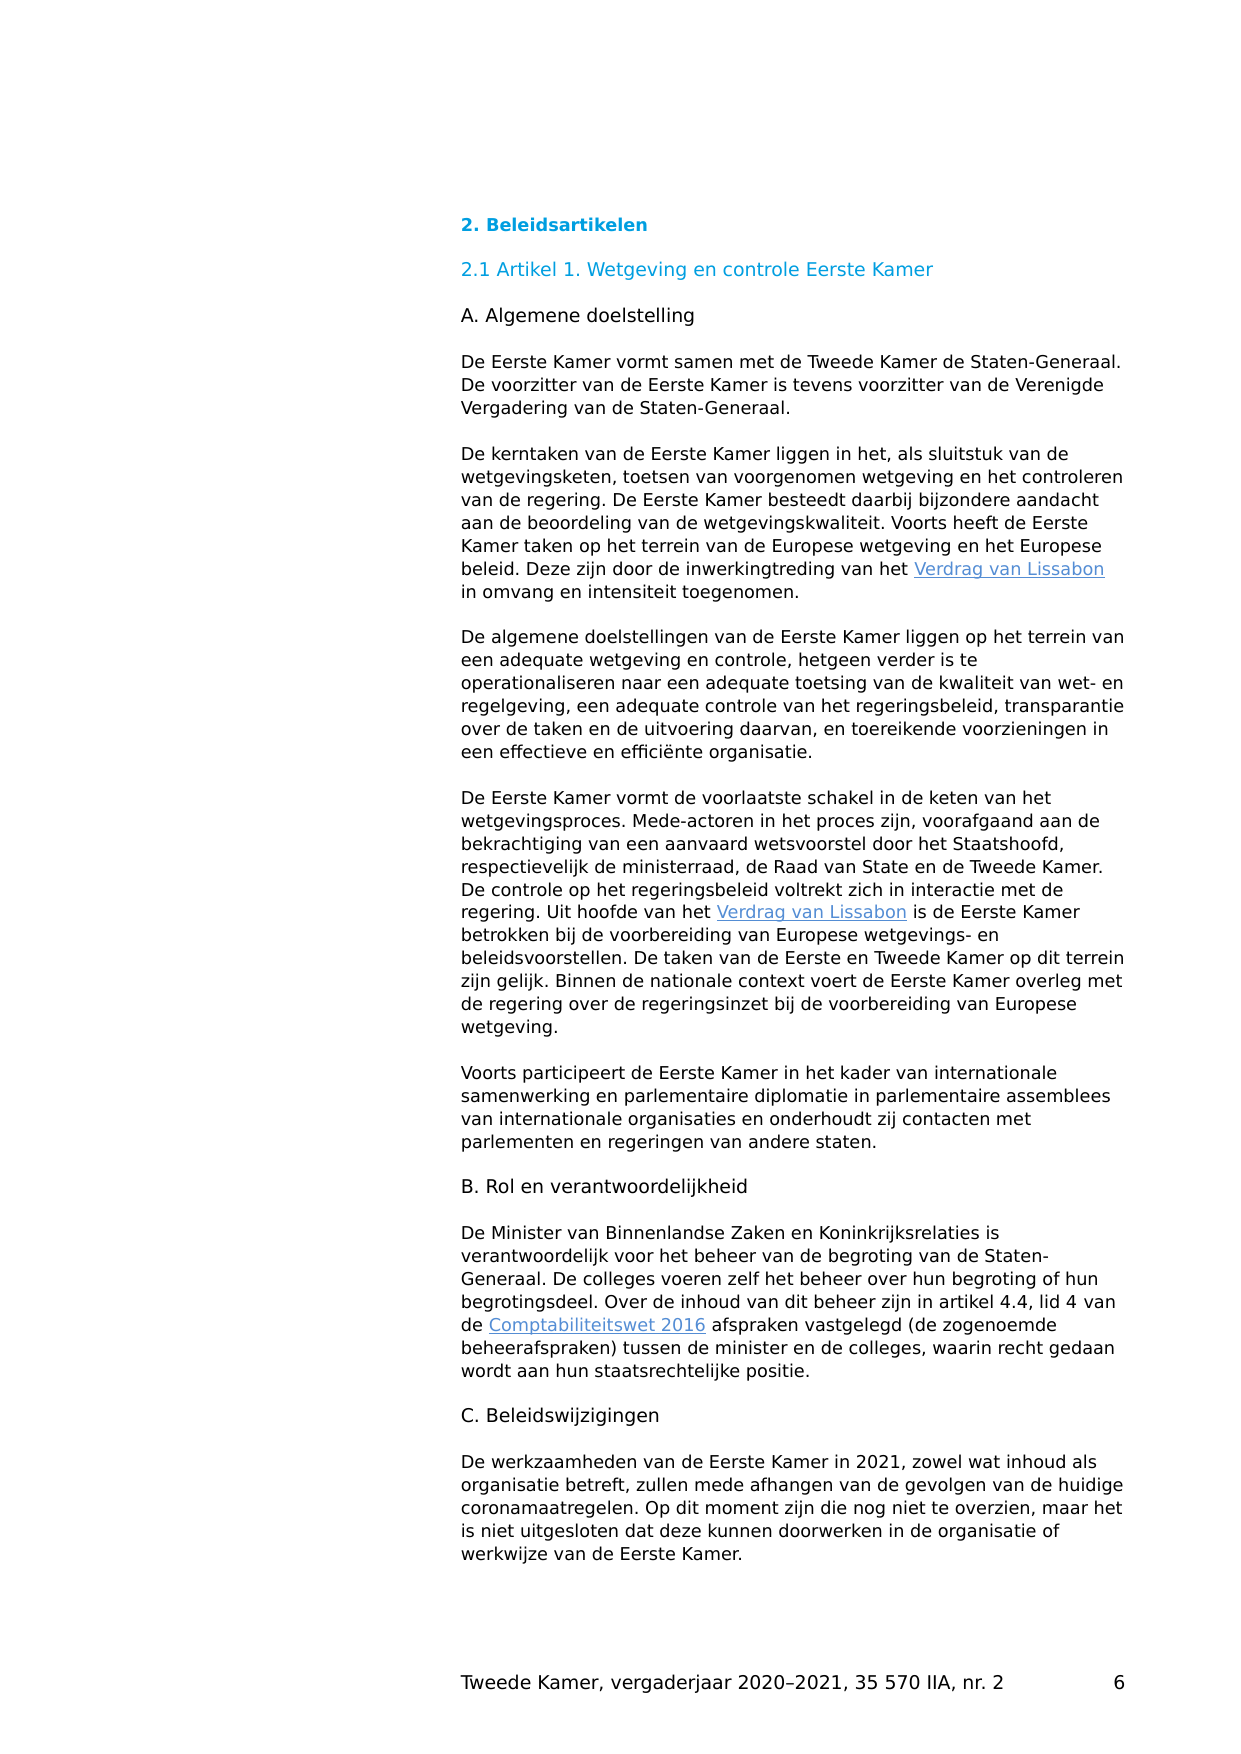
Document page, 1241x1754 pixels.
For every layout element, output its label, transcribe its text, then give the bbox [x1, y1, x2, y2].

title A. Algemene doelstelling [461, 305, 1125, 327]
title 2.1 Artikel 1. Wetgeving en controle Eerste Kamer [461, 259, 1125, 281]
text De werkzaamheden van de Eerste Kamer in 2021, zowel wat inhoud als organisatie betreft, zullen mede afhangen van de gevolgen van de huidige coronamaatregelen. Op dit moment zijn die nog niet te overzien, maar het is niet uitgesloten dat deze kunnen doorwerken in de organisatie of werkwijze van de Eerste Kamer. [461, 1450, 1125, 1565]
title 2. Beleidsartikelen [461, 213, 1125, 236]
text De Eerste Kamer vormt samen met de Tweede Kamer de Staten-Generaal. De voorzitter van de Eerste Kamer is tevens voorzitter van de Verenigde Vergadering van de Staten-Generaal. [461, 351, 1125, 419]
text De kerntaken van de Eerste Kamer liggen in het, als sluitstuk van de wetgevingsketen, toetsen van voorgenomen wetgeving en het controleren van de regering. De Eerste Kamer besteedt daarbij bijzondere aandacht aan de beoordeling van de wetgevingskwaliteit. Voorts heeft de Eerste Kamer taken op het terrein van de Europese wetgeving en het Europese beleid. Deze zijn door de inwerkingtreding van het Verdrag van Lissabon in omvang en intensiteit toegenomen. [461, 442, 1125, 603]
text De algemene doelstellingen van de Eerste Kamer liggen op het terrein van een adequate wetgeving en controle, hetgeen verder is te operationaliseren naar een adequate toetsing van de kwaliteit van wet- en regelgeving, een adequate controle van het regeringsbeleid, transparantie over de taken en de uitvoering daarvan, en toereikende voorzieningen in een effectieve en efficiënte organisatie. [461, 626, 1125, 763]
title C. Beleidswijzigingen [461, 1404, 1125, 1426]
text De Eerste Kamer vormt de voorlaatste schakel in de keten van het wetgevingsproces. Mede-actoren in het proces zijn, voorafgaand aan de bekrachtiging van een aanvaard wetsvoorstel door het Staatshoofd, respectievelijk de ministerraad, de Raad van State en de Tweede Kamer. De controle op het regeringsbeleid voltrekt zich in interactie met de regering. Uit hoofde van het Verdrag van Lissabon is de Eerste Kamer betrokken bij de voorbereiding van Europese wetgevings- en beleidsvoorstellen. De taken van de Eerste en Tweede Kamer op dit terrein zijn gelijk. Binnen de nationale context voert de Eerste Kamer overleg met de regering over de regeringsinzet bij de voorbereiding van Europese wetgeving. [461, 786, 1125, 1038]
text Voorts participeert de Eerste Kamer in het kader van internationale samenwerking en parlementaire diplomatie in parlementaire assemblees van internationale organisaties en onderhoudt zij contacten met parlementen en regeringen van andere staten. [461, 1061, 1125, 1153]
title B. Rol en verantwoordelijkheid [461, 1176, 1125, 1197]
text De Minister van Binnenlandse Zaken en Koninkrijksrelaties is verantwoordelijk voor het beheer van de begroting van de Staten-Generaal. De colleges voeren zelf het beheer over hun begroting of hun begrotingsdeel. Over de inhoud van dit beheer zijn in artikel 4.4, lid 4 van de Comptabiliteitswet 2016 afspraken vastgelegd (de zogenoemde beheerafspraken) tussen de minister en de colleges, waarin recht gedaan wordt aan hun staatsrechtelijke positie. [461, 1221, 1125, 1382]
